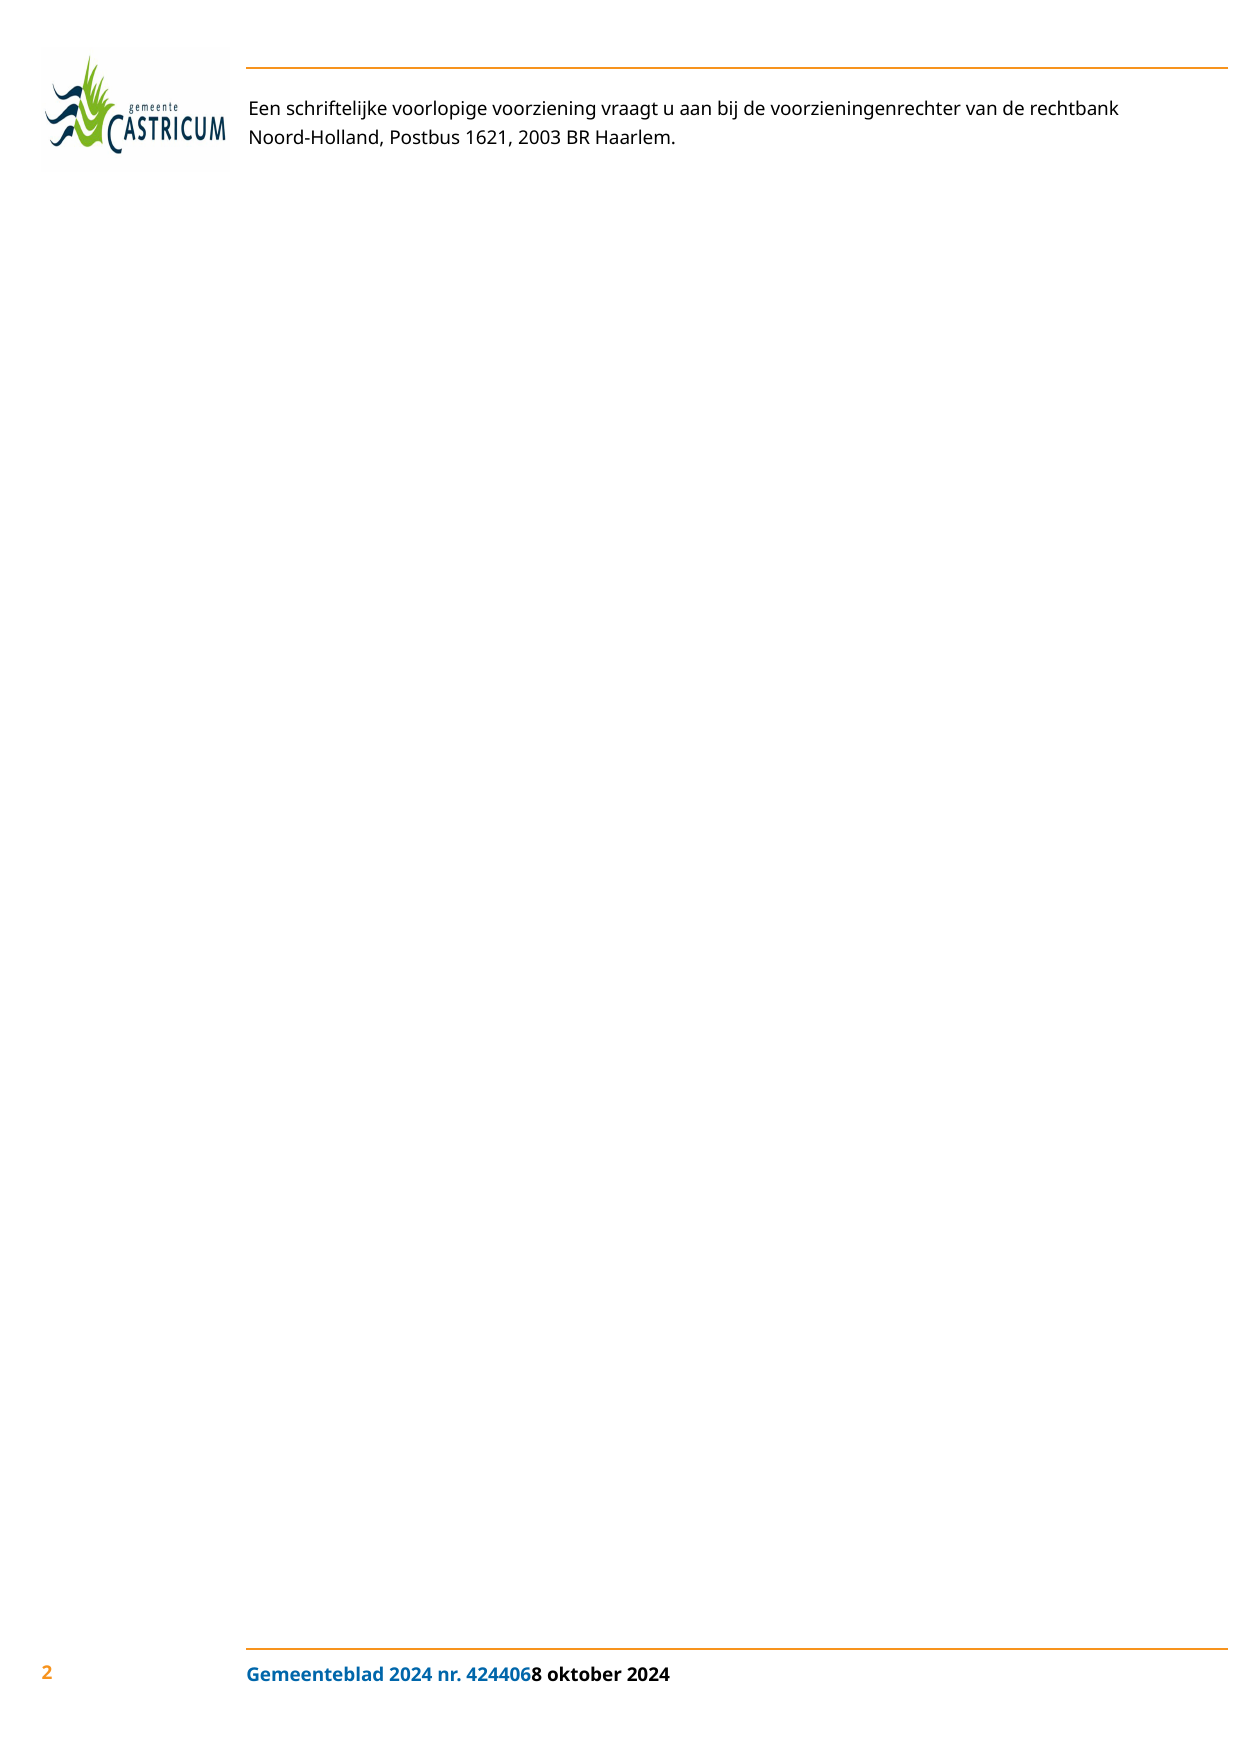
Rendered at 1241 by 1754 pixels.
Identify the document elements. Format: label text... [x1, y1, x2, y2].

text Een schriftelijke voorlopige voorziening vraagt u aan bij de voorzieningenrechter van de rechtbank Noord-Holland, Postbus 1621, 2003 BR Haarlem. [248, 95, 1152, 150]
picture [41, 47, 231, 172]
